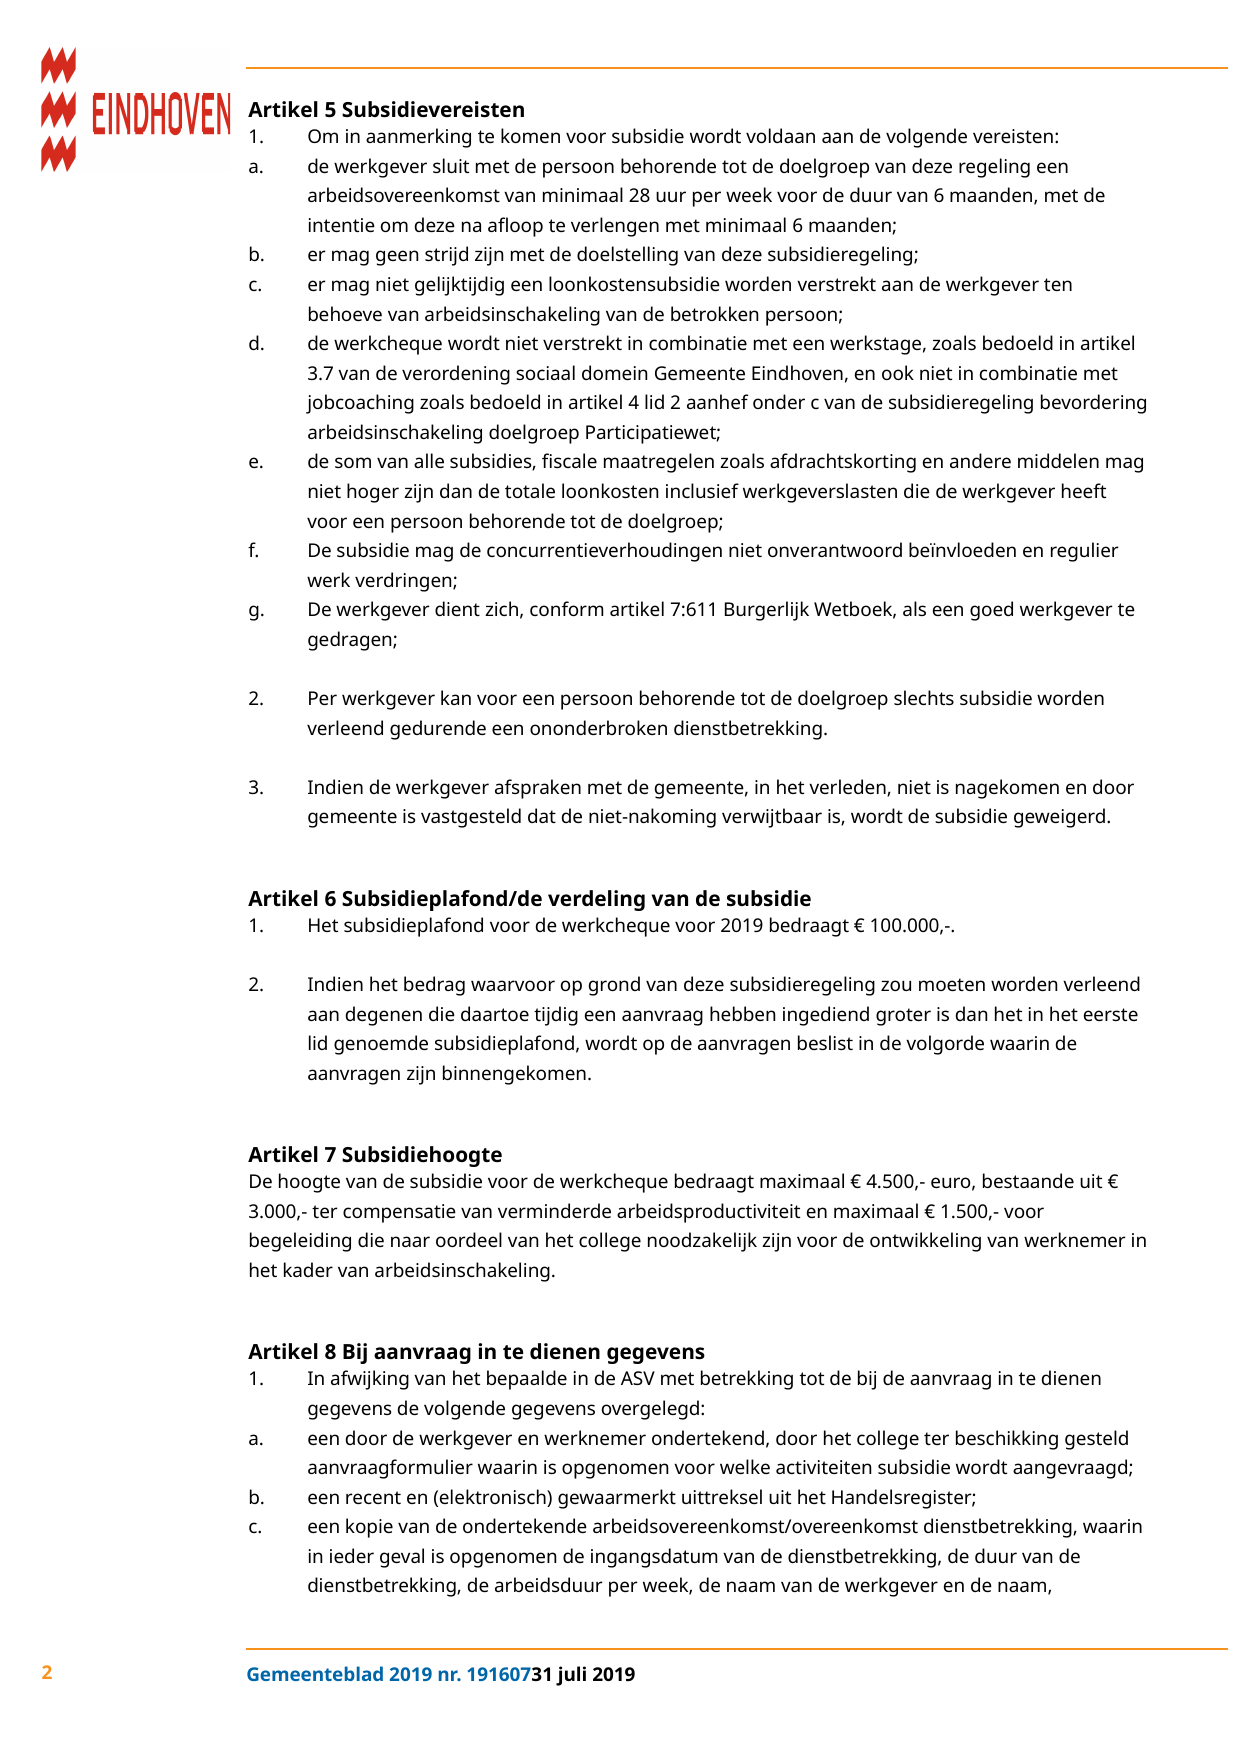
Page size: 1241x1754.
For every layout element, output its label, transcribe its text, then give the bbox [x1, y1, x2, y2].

list De subsidie mag de concurrentieverhoudingen niet onverantwoord beïnvloeden en regulier werk verdringen; [248, 537, 1152, 593]
list de werkcheque wordt niet verstrekt in combinatie met een werkstage, zoals bedoeld in artikel 3.7 van de verordening sociaal domein Gemeente Eindhoven, en ook niet in combinatie met jobcoaching zoals bedoeld in artikel 4 lid 2 aanhef onder c van de subsidieregeling bevordering arbeidsinschakeling doelgroep Participatiewet; [248, 330, 1152, 445]
picture [41, 47, 231, 172]
list In afwijking van het bepaalde in de ASV met betrekking tot de bij de aanvraag in te dienen gegevens de volgende gegevens overgelegd: [248, 1366, 1152, 1421]
list Om in aanmerking te komen voor subsidie wordt voldaan aan de volgende vereisten: [248, 123, 1152, 149]
list de werkgever sluit met de persoon behorende tot de doelgroep van deze regeling een arbeidsovereenkomst van minimaal 28 uur per week voor de duur van 6 maanden, met de intentie om deze na afloop te verlengen met minimaal 6 maanden; [248, 153, 1152, 238]
list er mag geen strijd zijn met de doelstelling van deze subsidieregeling; [248, 242, 1152, 267]
list Het subsidieplafond voor de werkcheque voor 2019 bedraagt € 100.000,-. [248, 912, 1152, 938]
list De werkgever dient zich, conform artikel 7:611 Burgerlijk Wetboek, als een goed werkgever te gedragen; [248, 597, 1152, 652]
text Artikel 5 Subsidievereisten [248, 95, 1152, 123]
list een door de werkgever en werknemer ondertekend, door het college ter beschikking gesteld aanvraagformulier waarin is opgenomen voor welke activiteiten subsidie wordt aangevraagd; [248, 1425, 1152, 1480]
list Indien het bedrag waarvoor op grond van deze subsidieregeling zou moeten worden verleend aan degenen die daartoe tijdig een aanvraag hebben ingediend groter is dan het in het eerste lid genoemde subsidieplafond, wordt op de aanvragen beslist in de volgorde waarin de aanvragen zijn binnengekomen. [248, 971, 1152, 1086]
text De hoogte van de subsidie voor de werkcheque bedraagt maximaal € 4.500,- euro, bestaande uit € 3.000,- ter compensatie van verminderde arbeidsproductiviteit en maximaal € 1.500,- voor begeleiding die naar oordeel van het college noodzakelijk zijn voor de ontwikkeling van werknemer in het kader van arbeidsinschakeling. [248, 1168, 1152, 1283]
text Artikel 6 Subsidieplafond/de verdeling van de subsidie [248, 884, 1152, 912]
list Per werkgever kan voor een persoon behorende tot de doelgroep slechts subsidie worden verleend gedurende een ononderbroken dienstbetrekking. [248, 685, 1152, 741]
text Artikel 8 Bij aanvraag in te dienen gegevens [248, 1337, 1152, 1366]
list een kopie van de ondertekende arbeidsovereenkomst/overeenkomst dienstbetrekking, waarin in ieder geval is opgenomen de ingangsdatum van de dienstbetrekking, de duur van de dienstbetrekking, de arbeidsduur per week, de naam van de werkgever en de naam, [248, 1513, 1152, 1598]
list er mag niet gelijktijdig een loonkostensubsidie worden verstrekt aan de werkgever ten behoeve van arbeidsinschakeling van de betrokken persoon; [248, 271, 1152, 326]
list de som van alle subsidies, fiscale maatregelen zoals afdrachtskorting en andere middelen mag niet hoger zijn dan de totale loonkosten inclusief werkgeverslasten die de werkgever heeft voor een persoon behorende tot de doelgroep; [248, 449, 1152, 533]
text Artikel 7 Subsidiehoogte [248, 1140, 1152, 1168]
list Indien de werkgever afspraken met de gemeente, in het verleden, niet is nagekomen en door gemeente is vastgesteld dat de niet-nakoming verwijtbaar is, wordt de subsidie geweigerd. [248, 774, 1152, 829]
list een recent en (elektronisch) gewaarmerkt uittreksel uit het Handelsregister; [248, 1484, 1152, 1510]
